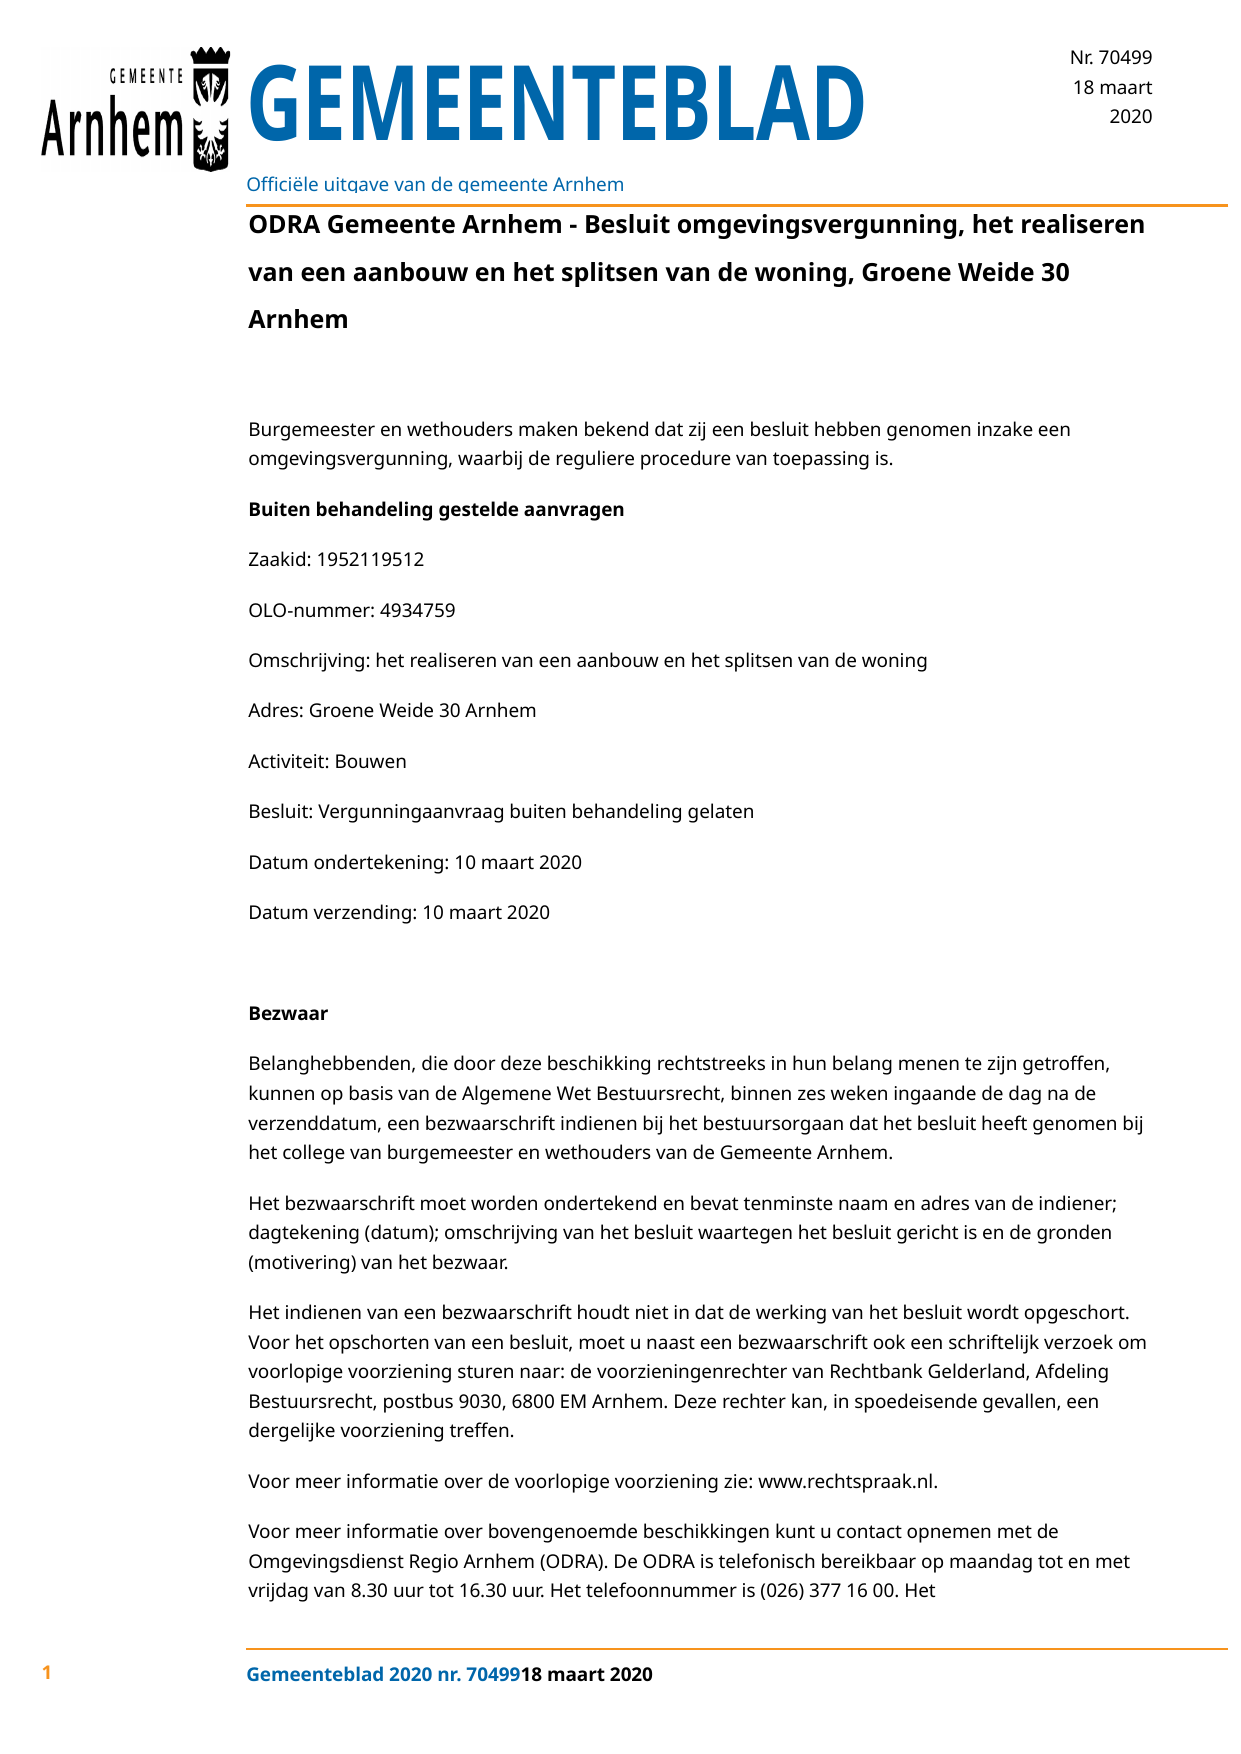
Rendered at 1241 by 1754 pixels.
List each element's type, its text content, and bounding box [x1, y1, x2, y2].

text Het indienen van een bezwaarschrift houdt niet in dat de werking van het besluit wordt opgeschort. Voor het opschorten van een besluit, moet u naast een bezwaarschrift ook een schriftelijk verzoek om voorlopige voorziening sturen naar: de voorzieningenrechter van Rechtbank Gelderland, Afdeling Bestuursrecht, postbus 9030, 6800 EM Arnhem. Deze rechter kan, in spoedeisende gevallen, een dergelijke voorziening treffen. [248, 1299, 1152, 1443]
text Datum ondertekening: 10 maart 2020 [248, 849, 1152, 874]
text Zaakid: 1952119512 [248, 546, 1152, 572]
text Activiteit: Bouwen [248, 748, 1152, 774]
text Burgemeester en wethouders maken bekend dat zij een besluit hebben genomen inzake een omgevingsvergunning, waarbij de reguliere procedure van toepassing is. [248, 416, 1152, 471]
text Buiten behandeling gestelde aanvragen [248, 496, 1152, 522]
picture [41, 47, 231, 172]
text Het bezwaarschrift moet worden ondertekend en bevat tenminste naam en adres van de indiener; dagtekening (datum); omschrijving van het besluit waartegen het besluit gericht is en de gronden (motivering) van het bezwaar. [248, 1190, 1152, 1274]
text Voor meer informatie over bovengenoemde beschikkingen kunt u contact opnemen met de Omgevingsdienst Regio Arnhem (ODRA). De ODRA is telefonisch bereikbaar op maandag tot en met vrijdag van 8.30 uur tot 16.30 uur. Het telefoonnummer is (026) 377 16 00. Het [248, 1518, 1152, 1603]
text Besluit: Vergunningaanvraag buiten behandeling gelaten [248, 798, 1152, 824]
text Adres: Groene Weide 30 Arnhem [248, 698, 1152, 723]
text OLO-nummer: 4934759 [248, 597, 1152, 622]
text Voor meer informatie over de voorlopige voorziening zie: www.rechtspraak.nl. [248, 1468, 1152, 1494]
text Belanghebbenden, die door deze beschikking rechtstreeks in hun belang menen te zijn getroffen, kunnen op basis van de Algemene Wet Bestuursrecht, binnen zes weken ingaande de dag na de verzenddatum, een bezwaarschrift indienen bij het bestuursorgaan dat het besluit heeft genomen bij het college van burgemeester en wethouders van de Gemeente Arnhem. [248, 1051, 1152, 1165]
text Bezwaar [248, 1000, 1152, 1026]
text Datum verzending: 10 maart 2020 [248, 899, 1152, 925]
text Omschrijving: het realiseren van een aanbouw en het splitsen van de woning [248, 647, 1152, 673]
text ODRA Gemeente Arnhem - Besluit omgevingsvergunning, het realiseren van een aanbouw en het splitsen van de woning, Groene Weide 30 Arnhem [248, 207, 1152, 336]
